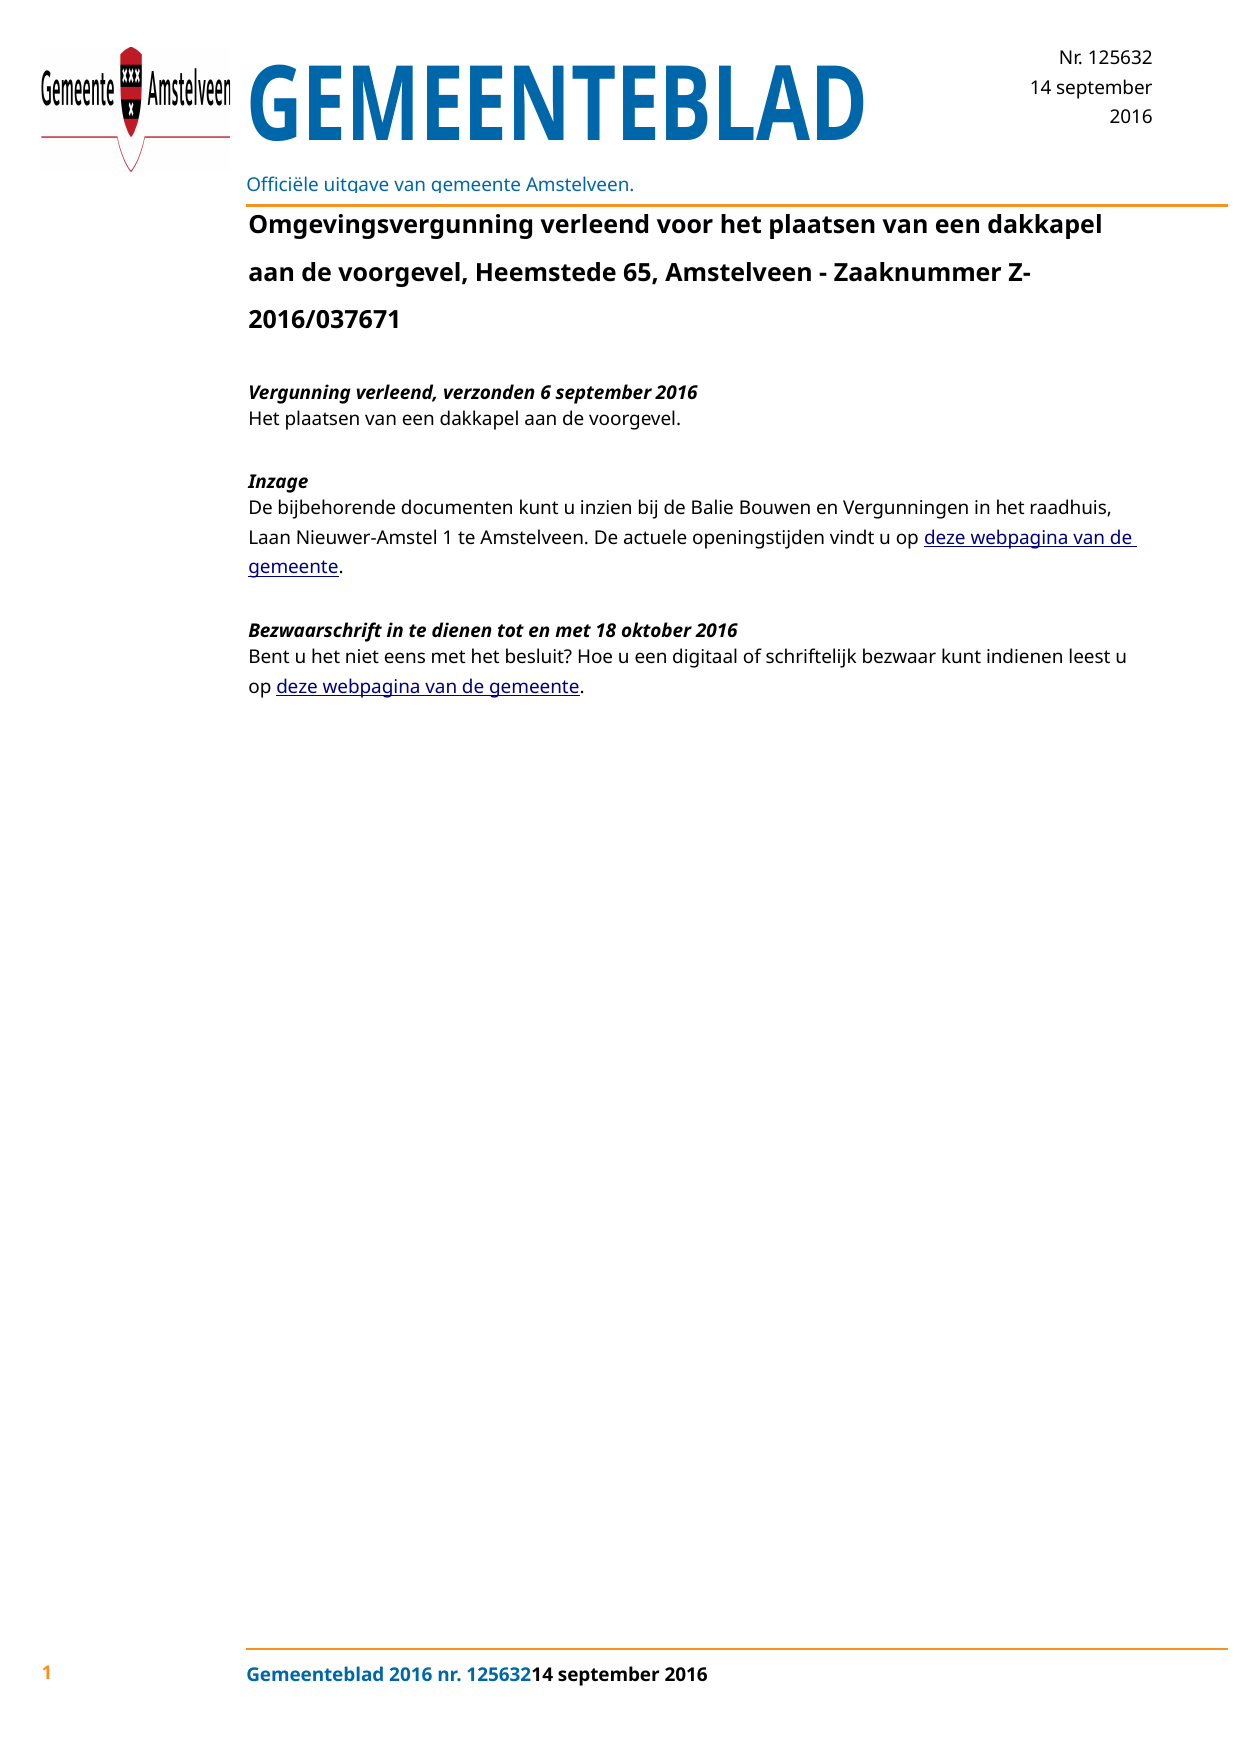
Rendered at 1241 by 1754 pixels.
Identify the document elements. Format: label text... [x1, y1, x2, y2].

text Bent u het niet eens met het besluit? Hoe u een digitaal of schriftelijk bezwaar kunt indienen leest u op deze webpagina van de gemeente. [248, 643, 1152, 699]
text De bijbehorende documenten kunt u inzien bij de Balie Bouwen en Vergunningen in het raadhuis, Laan Nieuwer-Amstel 1 te Amstelveen. De actuele openingstijden vindt u op deze webpagina van de gemeente. [248, 494, 1152, 579]
picture [41, 47, 231, 172]
text Bezwaarschrift in te dienen tot en met 18 oktober 2016 [248, 618, 1152, 643]
text Inzage [248, 469, 1152, 494]
text Omgevingsvergunning verleend voor het plaatsen van een dakkapel aan de voorgevel, Heemstede 65, Amstelveen - Zaaknummer Z-2016/037671 [248, 207, 1152, 336]
text Het plaatsen van een dakkapel aan de voorgevel. [248, 405, 1152, 431]
text Vergunning verleend, verzonden 6 september 2016 [248, 379, 1152, 405]
